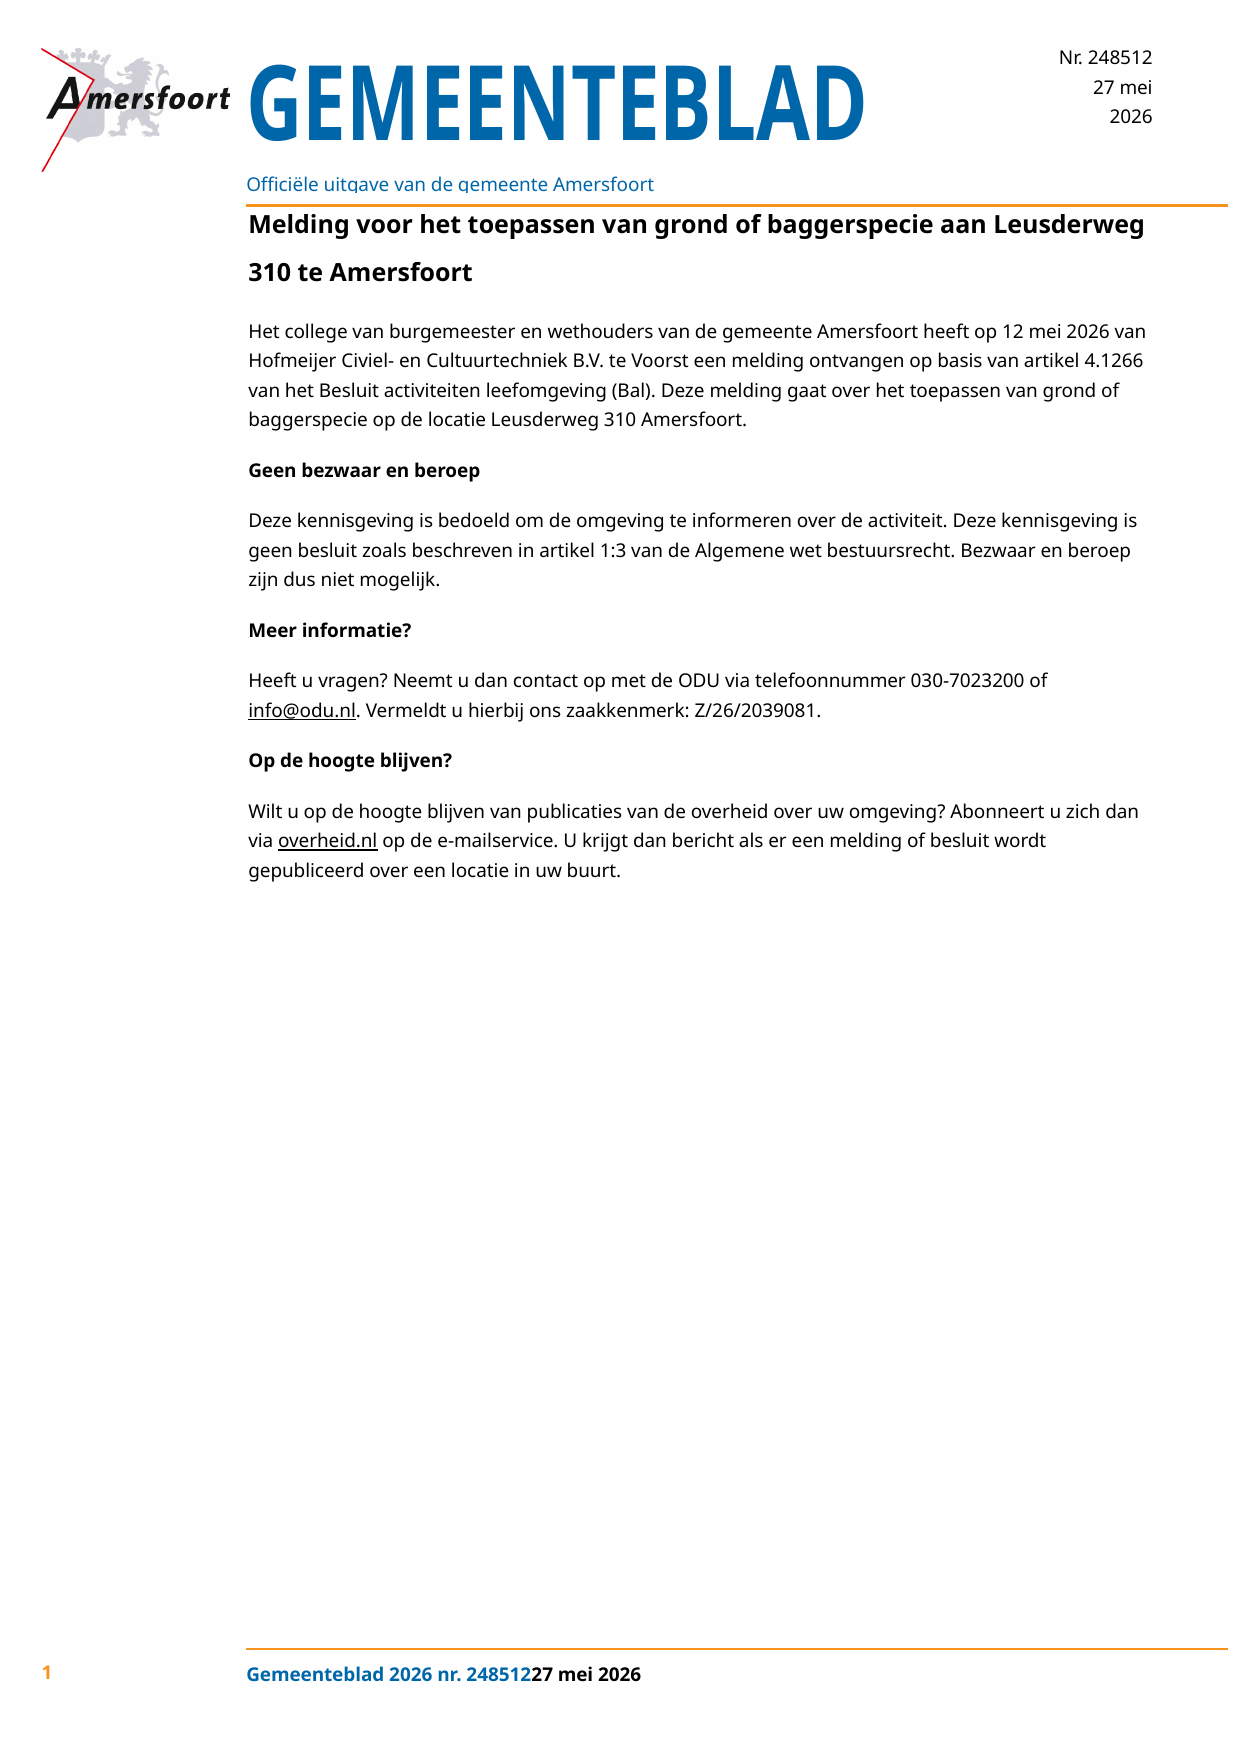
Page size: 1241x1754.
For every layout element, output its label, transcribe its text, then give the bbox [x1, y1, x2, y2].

text Op de hoogte blijven? [248, 747, 1152, 773]
text Melding voor het toepassen van grond of baggerspecie aan Leusderweg 310 te Amersfoort [248, 207, 1152, 288]
picture [41, 47, 231, 172]
text Deze kennisgeving is bedoeld om de omgeving te informeren over de activiteit. Deze kennisgeving is geen besluit zoals beschreven in artikel 1:3 van de Algemene wet bestuursrecht. Bezwaar en beroep zijn dus niet mogelijk. [248, 507, 1152, 592]
text Meer informatie? [248, 617, 1152, 643]
text Geen bezwaar en beroep [248, 457, 1152, 483]
text Het college van burgemeester en wethouders van de gemeente Amersfoort heeft op 12 mei 2026 van Hofmeijer Civiel- en Cultuurtechniek B.V. te Voorst een melding ontvangen op basis van artikel 4.1266 van het Besluit activiteiten leefomgeving (Bal). Deze melding gaat over het toepassen van grond of baggerspecie op de locatie Leusderweg 310 Amersfoort. [248, 318, 1152, 432]
text Wilt u op de hoogte blijven van publicaties van de overheid over uw omgeving? Abonneert u zich dan via overheid.nl op de e-mailservice. U krijgt dan bericht als er een melding of besluit wordt gepubliceerd over een locatie in uw buurt. [248, 798, 1152, 883]
text Heeft u vragen? Neemt u dan contact op met de ODU via telefoonnummer 030-7023200 of info@odu.nl. Vermeldt u hierbij ons zaakkenmerk: Z/26/2039081. [248, 667, 1152, 723]
